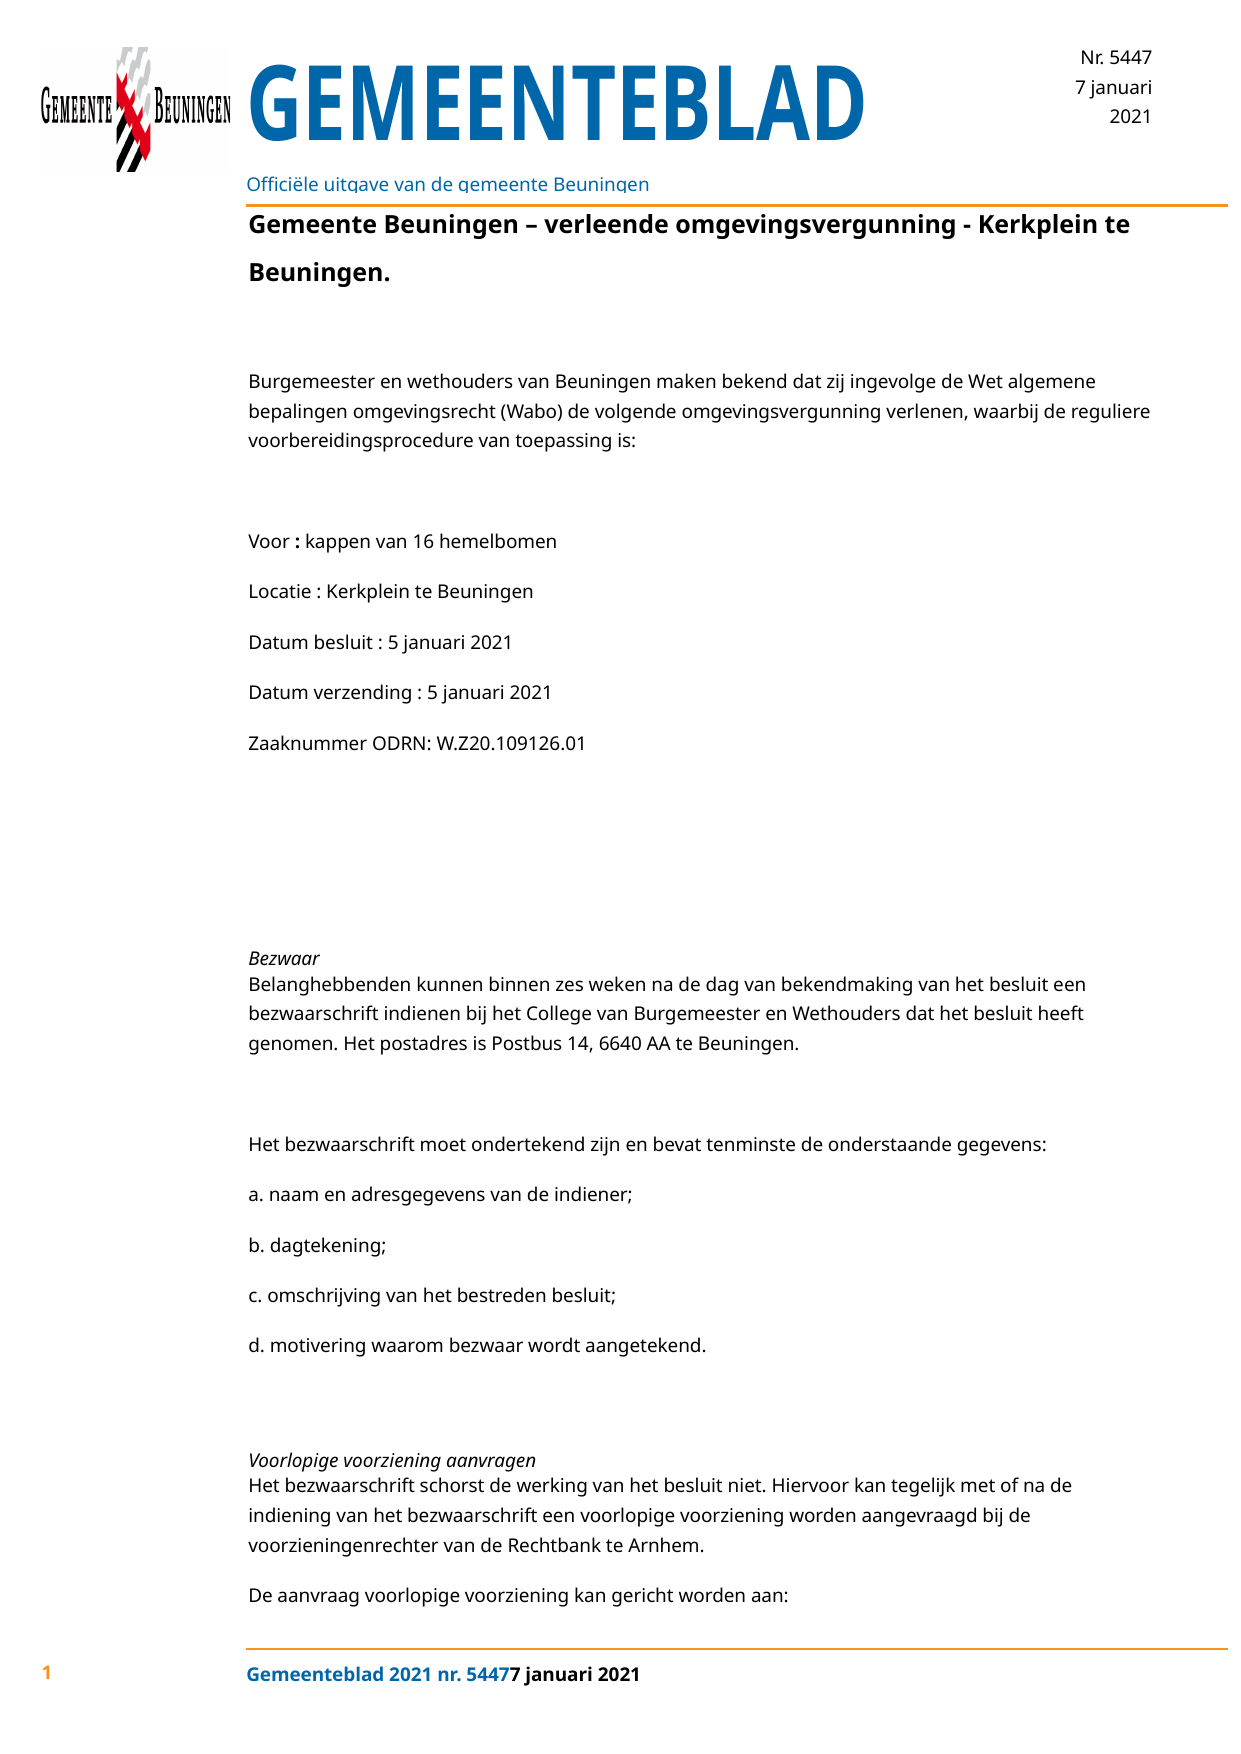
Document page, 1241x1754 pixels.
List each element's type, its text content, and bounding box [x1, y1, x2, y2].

text c. omschrijving van het bestreden besluit; [248, 1282, 1152, 1308]
text Voor : kappen van 16 hemelbomen [248, 528, 1152, 554]
text Het bezwaarschrift moet ondertekend zijn en bevat tenminste de onderstaande gegevens: [248, 1131, 1152, 1157]
text Gemeente Beuningen – verleende omgevingsvergunning - Kerkplein te Beuningen. [248, 207, 1152, 288]
picture [41, 47, 231, 172]
text Zaaknummer ODRN: W.Z20.109126.01 [248, 730, 1152, 756]
text Belanghebbenden kunnen binnen zes weken na de dag van bekendmaking van het besluit een bezwaarschrift indienen bij het College van Burgemeester en Wethouders dat het besluit heeft genomen. Het postadres is Postbus 14, 6640 AA te Beuningen. [248, 971, 1152, 1056]
text Burgemeester en wethouders van Beuningen maken bekend dat zij ingevolge de Wet algemene bepalingen omgevingsrecht (Wabo) de volgende omgevingsvergunning verlenen, waarbij de reguliere voorbereidingsprocedure van toepassing is: [248, 368, 1152, 453]
text Locatie : Kerkplein te Beuningen [248, 579, 1152, 604]
text Datum besluit : 5 januari 2021 [248, 629, 1152, 655]
text De aanvraag voorlopige voorziening kan gericht worden aan: [248, 1582, 1152, 1608]
text Datum verzending : 5 januari 2021 [248, 679, 1152, 705]
text Het bezwaarschrift schorst de werking van het besluit niet. Hiervoor kan tegelijk met of na de indiening van het bezwaarschrift een voorlopige voorziening worden aangevraagd bij de voorzieningenrechter van de Rechtbank te Arnhem. [248, 1473, 1152, 1558]
text Bezwaar [248, 945, 1152, 971]
text b. dagtekening; [248, 1232, 1152, 1257]
text a. naam en adresgegevens van de indiener; [248, 1181, 1152, 1207]
text d. motivering waarom bezwaar wordt aangetekend. [248, 1333, 1152, 1358]
text Voorlopige voorziening aanvragen [248, 1447, 1152, 1473]
